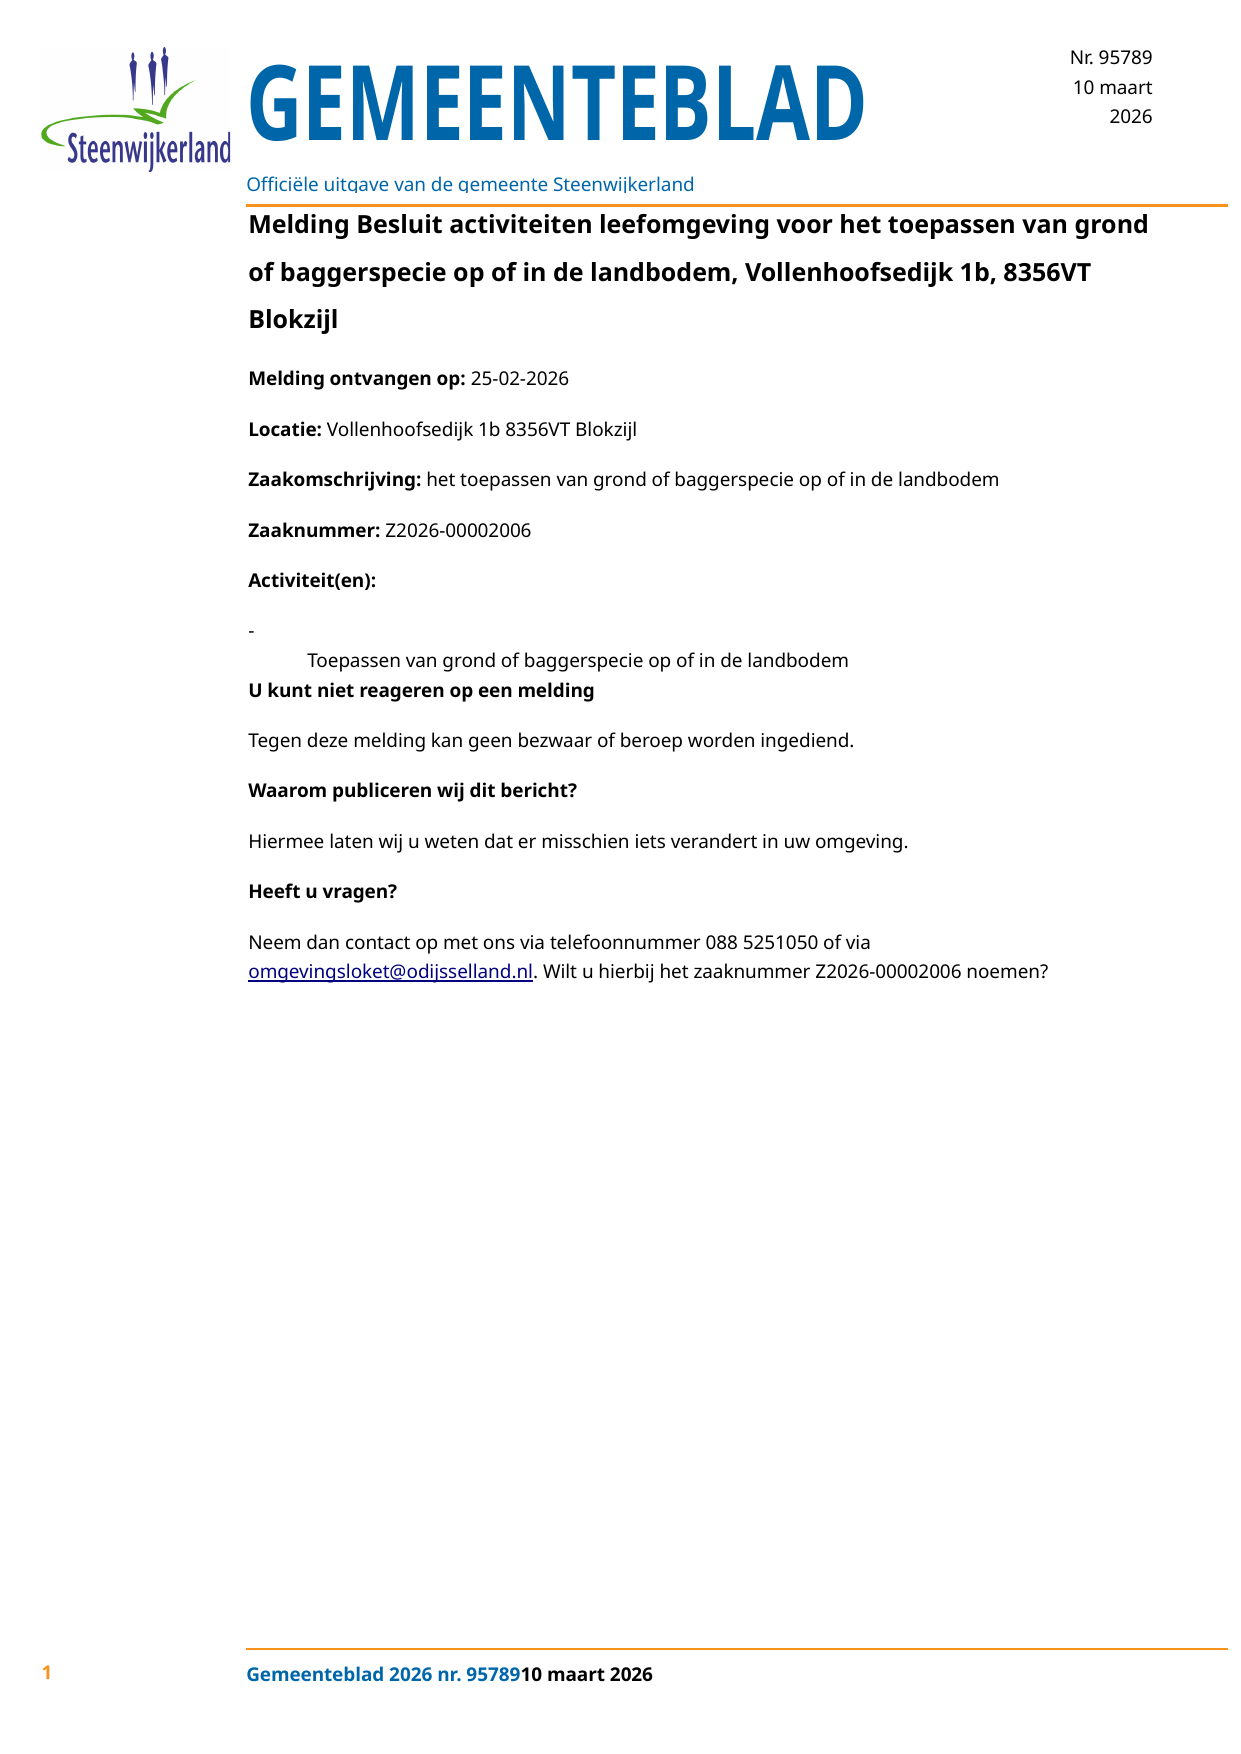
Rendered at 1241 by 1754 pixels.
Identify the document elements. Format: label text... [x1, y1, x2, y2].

picture [41, 47, 231, 172]
text Hiermee laten wij u weten dat er misschien iets verandert in uw omgeving. [248, 828, 1152, 854]
text Waarom publiceren wij dit bericht? [248, 778, 1152, 803]
text U kunt niet reageren op een melding [248, 677, 1152, 702]
text Locatie: Vollenhoofsedijk 1b 8356VT Blokzijl [248, 416, 1152, 442]
text Tegen deze melding kan geen bezwaar of beroep worden ingediend. [248, 727, 1152, 753]
list Toepassen van grond of baggerspecie op of in de landbodem [248, 647, 1152, 673]
text Melding Besluit activiteiten leefomgeving voor het toepassen van grond of baggerspecie op of in de landbodem, Vollenhoofsedijk 1b, 8356VT Blokzijl [248, 207, 1152, 336]
text Activiteit(en): [248, 567, 1152, 593]
text Neem dan contact op met ons via telefoonnummer 088 5251050 of via omgevingsloket@odijsselland.nl. Wilt u hierbij het zaaknummer Z2026-00002006 noemen? [248, 929, 1152, 984]
text Melding ontvangen op: 25-02-2026 [248, 366, 1152, 391]
text Zaakomschrijving: het toepassen van grond of baggerspecie op of in de landbodem [248, 466, 1152, 492]
text Zaaknummer: Z2026-00002006 [248, 517, 1152, 542]
text Heeft u vragen? [248, 878, 1152, 904]
